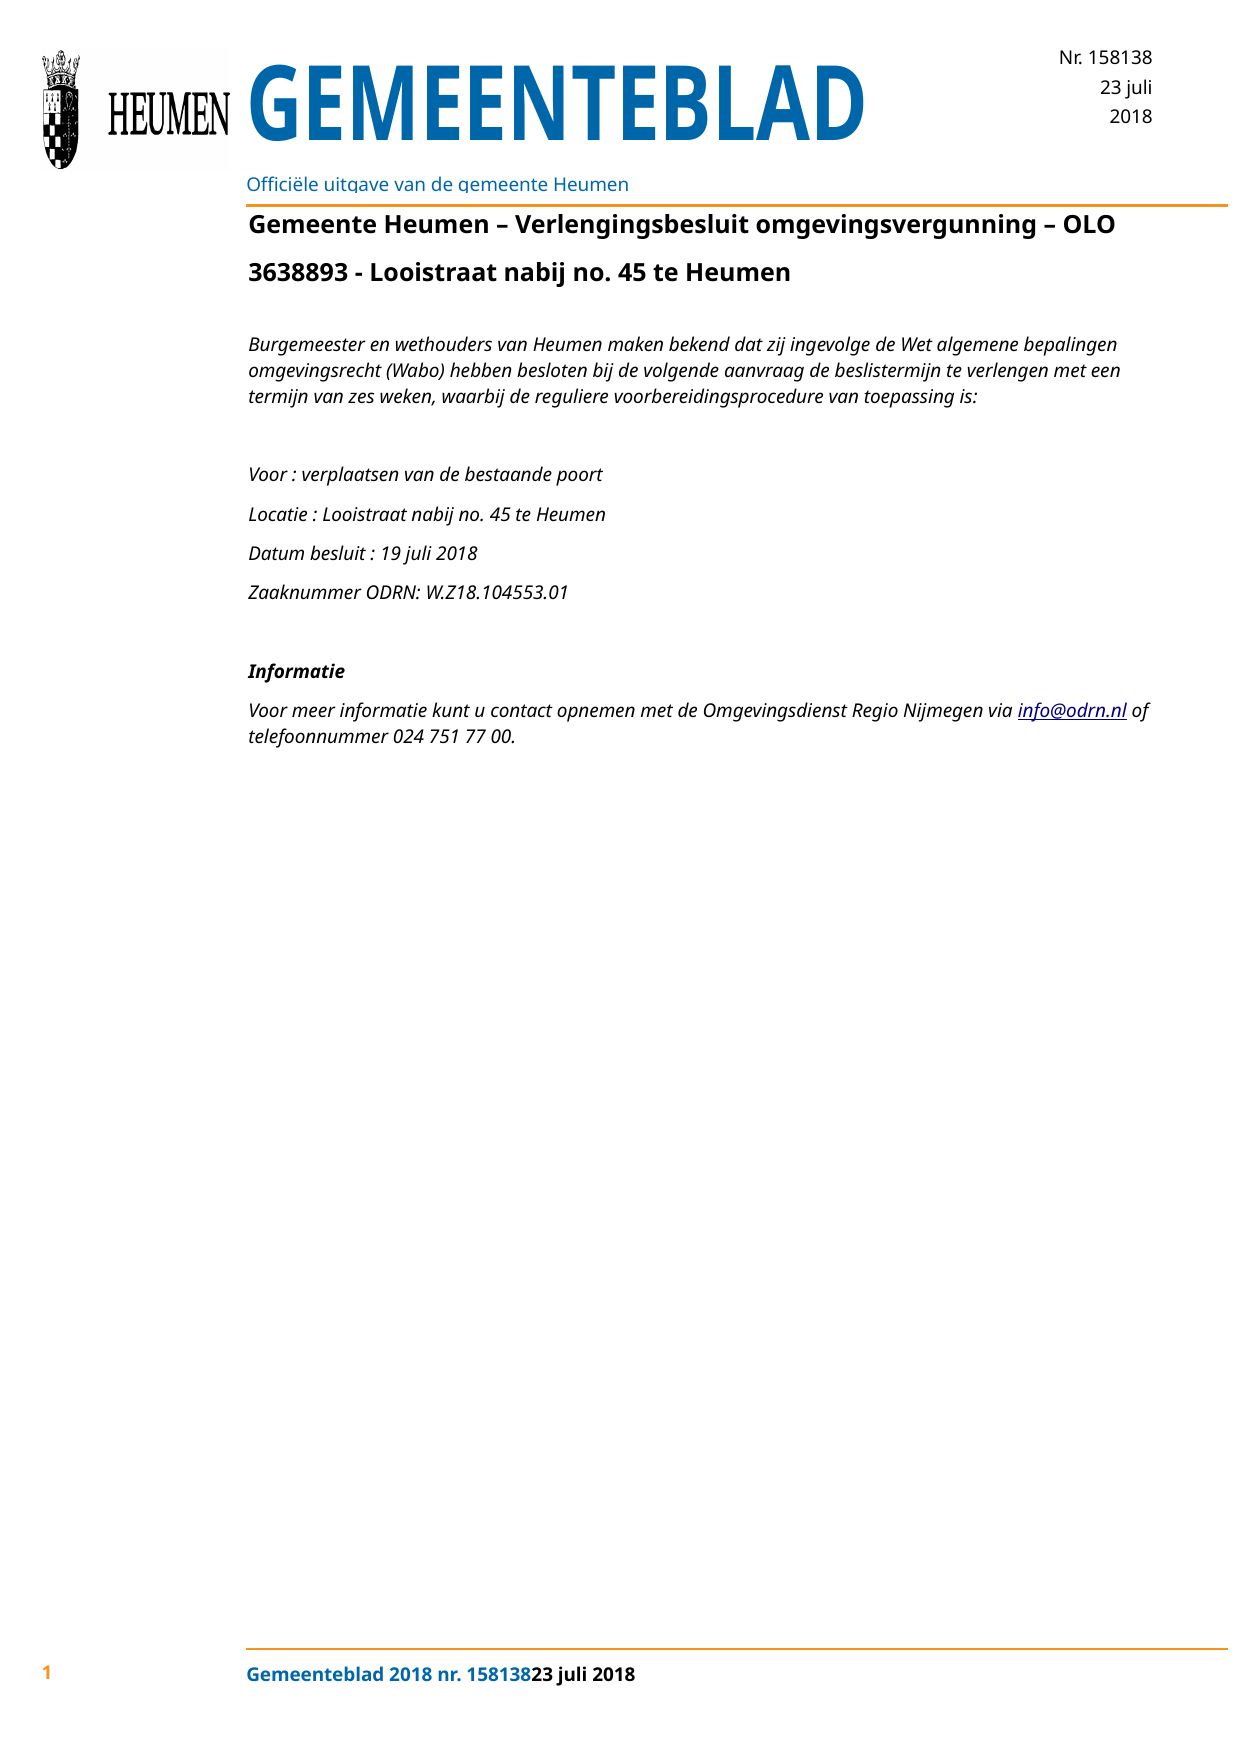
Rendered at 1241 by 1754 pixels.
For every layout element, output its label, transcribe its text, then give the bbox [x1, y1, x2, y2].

text Locatie : Looistraat nabij no. 45 te Heumen [248, 501, 1152, 526]
text Burgemeester en wethouders van Heumen maken bekend dat zij ingevolge de Wet algemene bepalingen omgevingsrecht (Wabo) hebben besloten bij de volgende aanvraag de beslistermijn te verlengen met een termijn van zes weken, waarbij de reguliere voorbereidingsprocedure van toepassing is: [248, 331, 1152, 409]
picture [41, 47, 231, 172]
text Voor meer informatie kunt u contact opnemen met de Omgevingsdienst Regio Nijmegen via info@odrn.nl of telefoonnummer 024 751 77 00. [248, 697, 1152, 748]
text Informatie [248, 658, 1152, 683]
text Voor : verplaatsen van de bestaande poort [248, 461, 1152, 487]
text Zaaknummer ODRN: W.Z18.104553.01 [248, 579, 1152, 605]
text Gemeente Heumen – Verlengingsbesluit omgevingsvergunning – OLO 3638893 - Looistraat nabij no. 45 te Heumen [248, 207, 1152, 288]
text Datum besluit : 19 juli 2018 [248, 540, 1152, 566]
